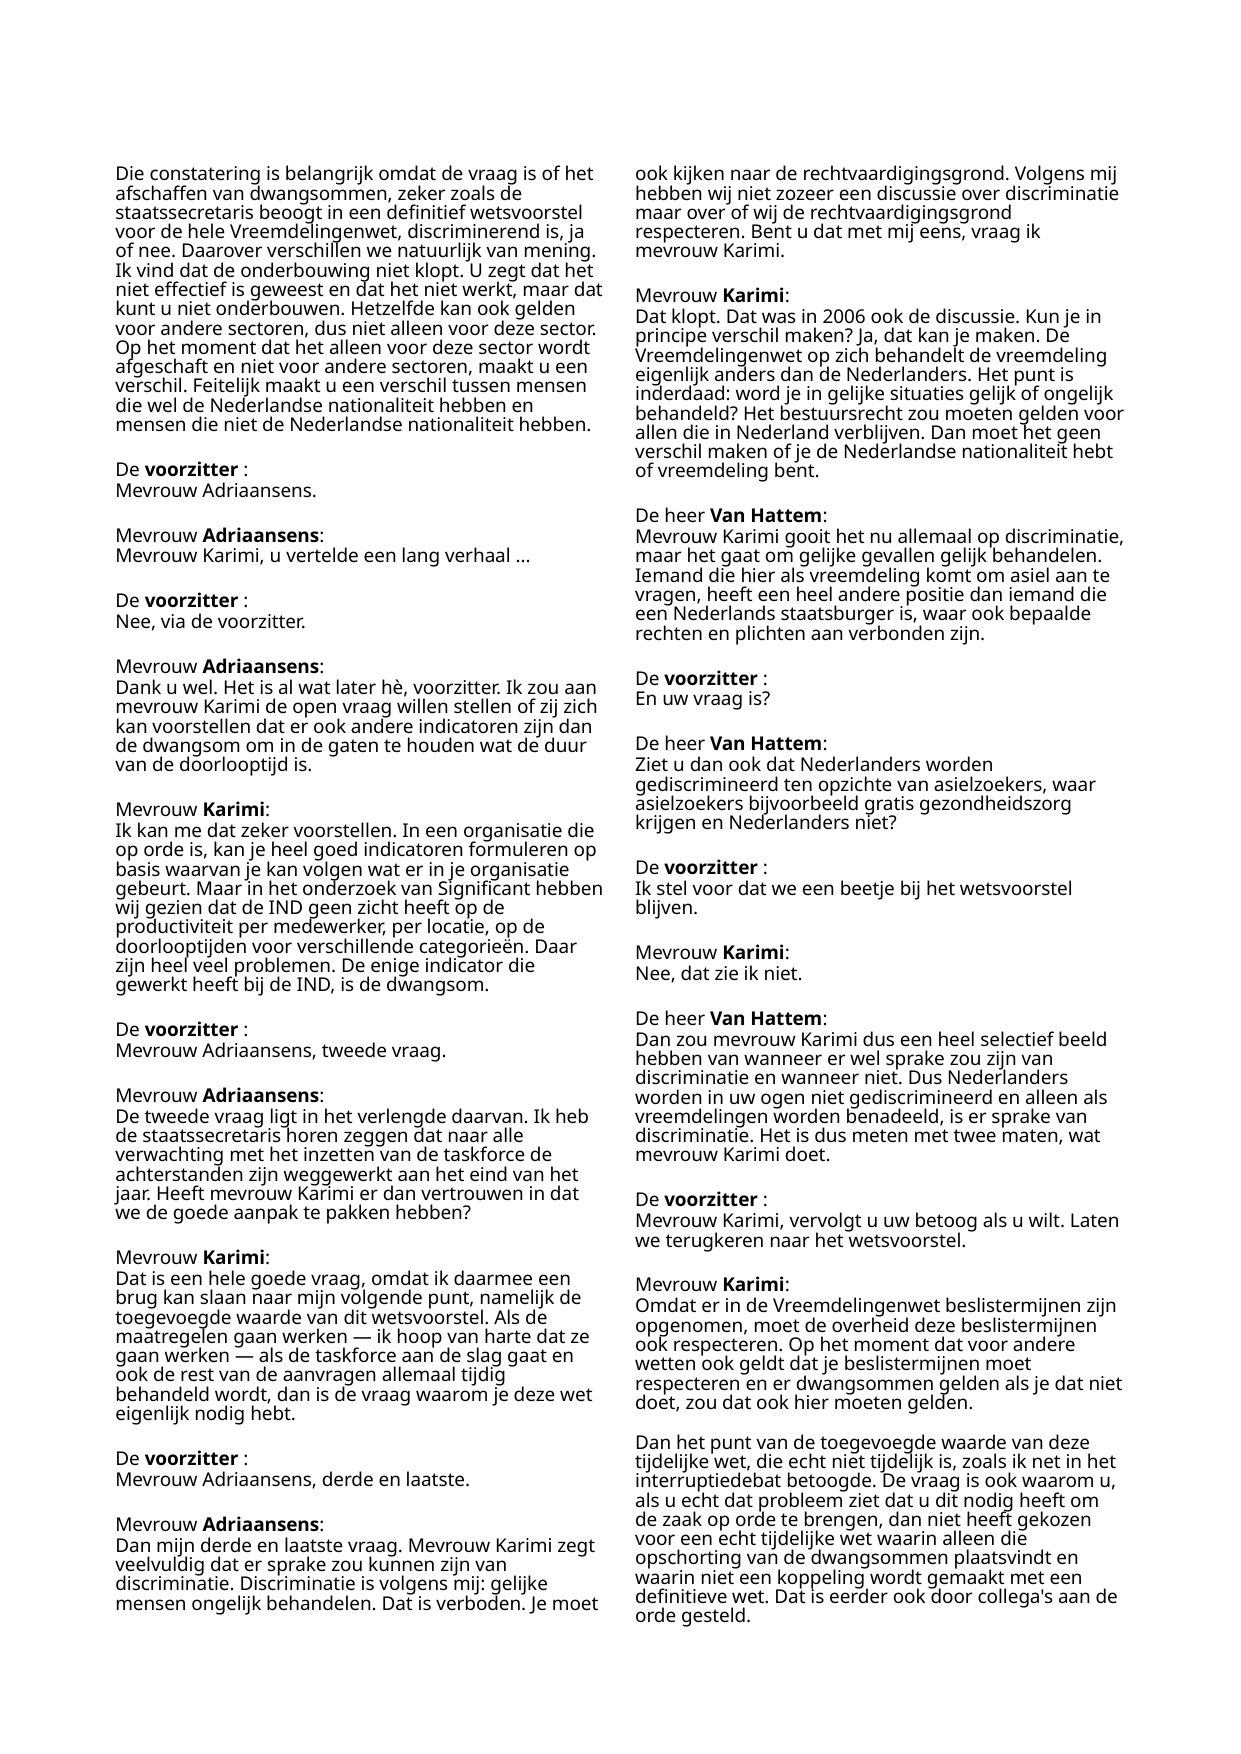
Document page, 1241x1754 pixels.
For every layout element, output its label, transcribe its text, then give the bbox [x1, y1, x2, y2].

text De voorzitter : [115, 1016, 605, 1042]
text Nee, dat zie ik niet. [635, 965, 1125, 984]
text Mevrouw Adriaansens. [115, 482, 605, 501]
text En uw vraag is? [635, 690, 1125, 710]
text Ik stel voor dat we een beetje bij het wetsvoorstel blijven. [635, 880, 1125, 918]
text Mevrouw Adriaansens: [115, 522, 605, 547]
text Die constatering is belangrijk omdat de vraag is of het afschaffen van dwangsommen, zeker zoals de staatssecretaris beoogt in een definitief wetsvoorstel voor de hele Vreemdelingenwet, discriminerend is, ja of nee. Daarover verschillen we natuurlijk van mening. Ik vind dat de onderbouwing niet klopt. U zegt dat het niet effectief is geweest en dat het niet werkt, maar dat kunt u niet onderbouwen. Hetzelfde kan ook gelden voor andere sectoren, dus niet alleen voor deze sector. Op het moment dat het alleen voor deze sector wordt afgeschaft en niet voor andere sectoren, maakt u een verschil. Feitelijk maakt u een verschil tussen mensen die wel de Nederlandse nationaliteit hebben en mensen die niet de Nederlandse nationaliteit hebben. [115, 165, 605, 435]
text De heer Van Hattem: [635, 731, 1125, 756]
text Mevrouw Karimi: [635, 282, 1125, 308]
text Mevrouw Karimi: [635, 939, 1125, 965]
text Mevrouw Karimi: [635, 1272, 1125, 1297]
text De voorzitter : [115, 588, 605, 613]
text De voorzitter : [115, 456, 605, 482]
text Dat is een hele goede vraag, omdat ik daarmee een brug kan slaan naar mijn volgende punt, namelijk de toegevoegde waarde van dit wetsvoorstel. Als de maatregelen gaan werken — ik hoop van harte dat ze gaan werken — als de taskforce aan de slag gaat en ook de rest van de aanvragen allemaal tijdig behandeld wordt, dan is de vraag waarom je deze wet eigenlijk nodig hebt. [115, 1270, 605, 1424]
text Mevrouw Karimi gooit het nu allemaal op discriminatie, maar het gaat om gelijke gevallen gelijk behandelen. Iemand die hier als vreemdeling komt om asiel aan te vragen, heeft een heel andere positie dan iemand die een Nederlands staatsburger is, waar ook bepaalde rechten en plichten aan verbonden zijn. [635, 528, 1125, 644]
text Nee, via de voorzitter. [115, 613, 605, 633]
text De heer Van Hattem: [635, 1005, 1125, 1031]
text De voorzitter : [635, 665, 1125, 690]
text De voorzitter : [115, 1445, 605, 1471]
text Dan zou mevrouw Karimi dus een heel selectief beeld hebben van wanneer er wel sprake zou zijn van discriminatie en wanneer niet. Dus Nederlanders worden in uw ogen niet gediscrimineerd en alleen als vreemdelingen worden benadeeld, is er sprake van discriminatie. Het is dus meten met twee maten, wat mevrouw Karimi doet. [635, 1031, 1125, 1166]
text Ik kan me dat zeker voorstellen. In een organisatie die op orde is, kan je heel goed indicatoren formuleren op basis waarvan je kan volgen wat er in je organisatie gebeurt. Maar in het onderzoek van Significant hebben wij gezien dat de IND geen zicht heeft op de productiviteit per medewerker, per locatie, op de doorlooptijden voor verschillende categorieën. Daar zijn heel veel problemen. De enige indicator die gewerkt heeft bij de IND, is de dwangsom. [115, 822, 605, 996]
text Ziet u dan ook dat Nederlanders worden gediscrimineerd ten opzichte van asielzoekers, waar asielzoekers bijvoorbeeld gratis gezondheidszorg krijgen en Nederlanders niet? [635, 756, 1125, 833]
text Mevrouw Karimi, u vertelde een lang verhaal ... [115, 547, 605, 567]
text Mevrouw Karimi: [115, 796, 605, 822]
text Dank u wel. Het is al wat later hè, voorzitter. Ik zou aan mevrouw Karimi de open vraag willen stellen of zij zich kan voorstellen dat er ook andere indicatoren zijn dan de dwangsom om in de gaten te houden wat de duur van de doorlooptijd is. [115, 679, 605, 776]
text Mevrouw Adriaansens: [115, 1082, 605, 1108]
text Dan het punt van de toegevoegde waarde van deze tijdelijke wet, die echt niet tijdelijk is, zoals ik net in het interruptiedebat betoogde. De vraag is ook waarom u, als u echt dat probleem ziet dat u dit nodig heeft om de zaak op orde te brengen, dan niet heeft gekozen voor een echt tijdelijke wet waarin alleen die opschorting van de dwangsommen plaatsvindt en waarin niet een koppeling wordt gemaakt met een definitieve wet. Dat is eerder ook door collega's aan de orde gesteld. [635, 1434, 1125, 1626]
text Mevrouw Karimi, vervolgt u uw betoog als u wilt. Laten we terugkeren naar het wetsvoorstel. [635, 1212, 1125, 1251]
text Mevrouw Adriaansens: [115, 653, 605, 679]
text Omdat er in de Vreemdelingenwet beslistermijnen zijn opgenomen, moet de overheid deze beslistermijnen ook respecteren. Op het moment dat voor andere wetten ook geldt dat je beslistermijnen moet respecteren en er dwangsommen gelden als je dat niet doet, zou dat ook hier moeten gelden. [635, 1297, 1125, 1413]
text Mevrouw Karimi: [115, 1244, 605, 1270]
text De voorzitter : [635, 1187, 1125, 1212]
text ook kijken naar de rechtvaardigingsgrond. Volgens mij hebben wij niet zozeer een discussie over discriminatie maar over of wij de rechtvaardigingsgrond respecteren. Bent u dat met mij eens, vraag ik mevrouw Karimi. [635, 165, 1125, 262]
text De tweede vraag ligt in het verlengde daarvan. Ik heb de staatssecretaris horen zeggen dat naar alle verwachting met het inzetten van de taskforce de achterstanden zijn weggewerkt aan het eind van het jaar. Heeft mevrouw Karimi er dan vertrouwen in dat we de goede aanpak te pakken hebben? [115, 1108, 605, 1223]
text De heer Van Hattem: [635, 502, 1125, 528]
text Mevrouw Adriaansens: [115, 1511, 605, 1537]
text Mevrouw Adriaansens, derde en laatste. [115, 1471, 605, 1490]
text Mevrouw Adriaansens, tweede vraag. [115, 1042, 605, 1061]
text De voorzitter : [635, 854, 1125, 880]
text Dan mijn derde en laatste vraag. Mevrouw Karimi zegt veelvuldig dat er sprake zou kunnen zijn van discriminatie. Discriminatie is volgens mij: gelijke mensen ongelijk behandelen. Dat is verboden. Je moet [115, 1537, 605, 1614]
text Dat klopt. Dat was in 2006 ook de discussie. Kun je in principe verschil maken? Ja, dat kan je maken. De Vreemdelingenwet op zich behandelt de vreemdeling eigenlijk anders dan de Nederlanders. Het punt is inderdaad: word je in gelijke situaties gelijk of ongelijk behandeld? Het bestuursrecht zou moeten gelden voor allen die in Nederland verblijven. Dan moet het geen verschil maken of je de Nederlandse nationaliteit hebt of vreemdeling bent. [635, 308, 1125, 482]
